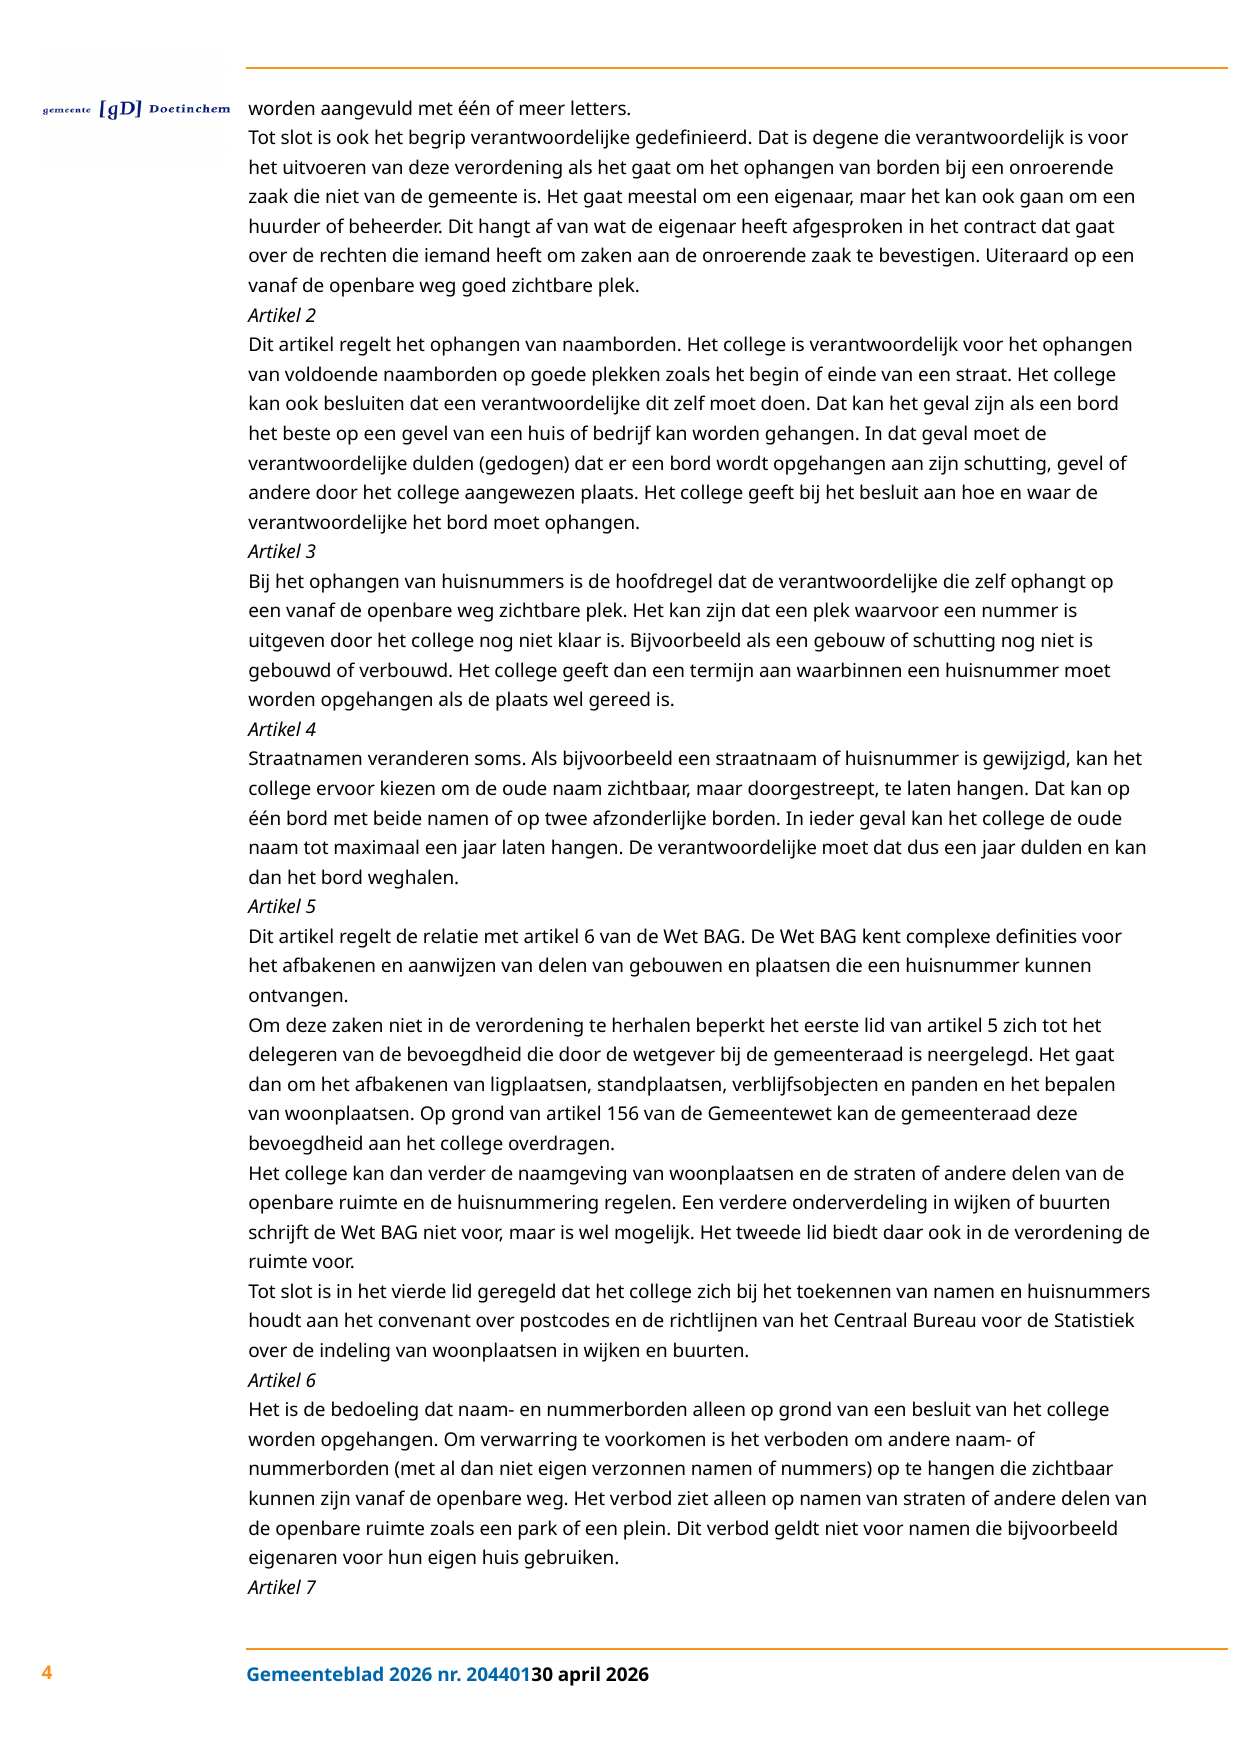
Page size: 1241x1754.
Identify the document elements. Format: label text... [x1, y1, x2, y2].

text Artikel 2 [248, 302, 1152, 328]
text Het is de bedoeling dat naam- en nummerborden alleen op grond van een besluit van het college worden opgehangen. Om verwarring te voorkomen is het verboden om andere naam- of nummerborden (met al dan niet eigen verzonnen namen of nummers) op te hangen die zichtbaar kunnen zijn vanaf de openbare weg. Het verbod ziet alleen op namen van straten of andere delen van de openbare ruimte zoals een park of een plein. Dit verbod geldt niet voor namen die bijvoorbeeld eigenaren voor hun eigen huis gebruiken. [248, 1396, 1152, 1570]
text Dit artikel regelt de relatie met artikel 6 van de Wet BAG. De Wet BAG kent complexe definities voor het afbakenen en aanwijzen van delen van gebouwen en plaatsen die een huisnummer kunnen ontvangen. [248, 923, 1152, 1008]
text Straatnamen veranderen soms. Als bijvoorbeeld een straatnaam of huisnummer is gewijzigd, kan het college ervoor kiezen om de oude naam zichtbaar, maar doorgestreept, te laten hangen. Dat kan op één bord met beide namen of op twee afzonderlijke borden. In ieder geval kan het college de oude naam tot maximaal een jaar laten hangen. De verantwoordelijke moet dat dus een jaar dulden en kan dan het bord weghalen. [248, 746, 1152, 890]
text Artikel 3 [248, 538, 1152, 564]
text Tot slot is in het vierde lid geregeld dat het college zich bij het toekennen van namen en huisnummers houdt aan het convenant over postcodes en de richtlijnen van het Centraal Bureau voor de Statistiek over de indeling van woonplaatsen in wijken en buurten. [248, 1278, 1152, 1363]
text Om deze zaken niet in de verordening te herhalen beperkt het eerste lid van artikel 5 zich tot het delegeren van de bevoegdheid die door de wetgever bij de gemeenteraad is neergelegd. Het gaat dan om het afbakenen van ligplaatsen, standplaatsen, verblijfsobjecten en panden en het bepalen van woonplaatsen. Op grond van artikel 156 van de Gemeentewet kan de gemeenteraad deze bevoegdheid aan het college overdragen. [248, 1012, 1152, 1156]
picture [41, 47, 231, 172]
text Het college kan dan verder de naamgeving van woonplaatsen en de straten of andere delen van de openbare ruimte en de huisnummering regelen. Een verdere onderverdeling in wijken of buurten schrijft de Wet BAG niet voor, maar is wel mogelijk. Het tweede lid biedt daar ook in de verordening de ruimte voor. [248, 1160, 1152, 1274]
text Dit artikel regelt het ophangen van naamborden. Het college is verantwoordelijk voor het ophangen van voldoende naamborden op goede plekken zoals het begin of einde van een straat. Het college kan ook besluiten dat een verantwoordelijke dit zelf moet doen. Dat kan het geval zijn als een bord het beste op een gevel van een huis of bedrijf kan worden gehangen. In dat geval moet de verantwoordelijke dulden (gedogen) dat er een bord wordt opgehangen aan zijn schutting, gevel of andere door het college aangewezen plaats. Het college geeft bij het besluit aan hoe en waar de verantwoordelijke het bord moet ophangen. [248, 331, 1152, 535]
text worden aangevuld met één of meer letters. [248, 95, 1152, 121]
text Bij het ophangen van huisnummers is de hoofdregel dat de verantwoordelijke die zelf ophangt op een vanaf de openbare weg zichtbare plek. Het kan zijn dat een plek waarvoor een nummer is uitgeven door het college nog niet klaar is. Bijvoorbeeld als een gebouw of schutting nog niet is gebouwd of verbouwd. Het college geeft dan een termijn aan waarbinnen een huisnummer moet worden opgehangen als de plaats wel gereed is. [248, 568, 1152, 712]
text Tot slot is ook het begrip verantwoordelijke gedefinieerd. Dat is degene die verantwoordelijk is voor het uitvoeren van deze verordening als het gaat om het ophangen van borden bij een onroerende zaak die niet van de gemeente is. Het gaat meestal om een eigenaar, maar het kan ook gaan om een huurder of beheerder. Dit hangt af van wat de eigenaar heeft afgesproken in het contract dat gaat over de rechten die iemand heeft om zaken aan de onroerende zaak te bevestigen. Uiteraard op een vanaf de openbare weg goed zichtbare plek. [248, 124, 1152, 298]
text Artikel 6 [248, 1367, 1152, 1393]
text Artikel 7 [248, 1574, 1152, 1600]
text Artikel 4 [248, 716, 1152, 742]
text Artikel 5 [248, 893, 1152, 919]
